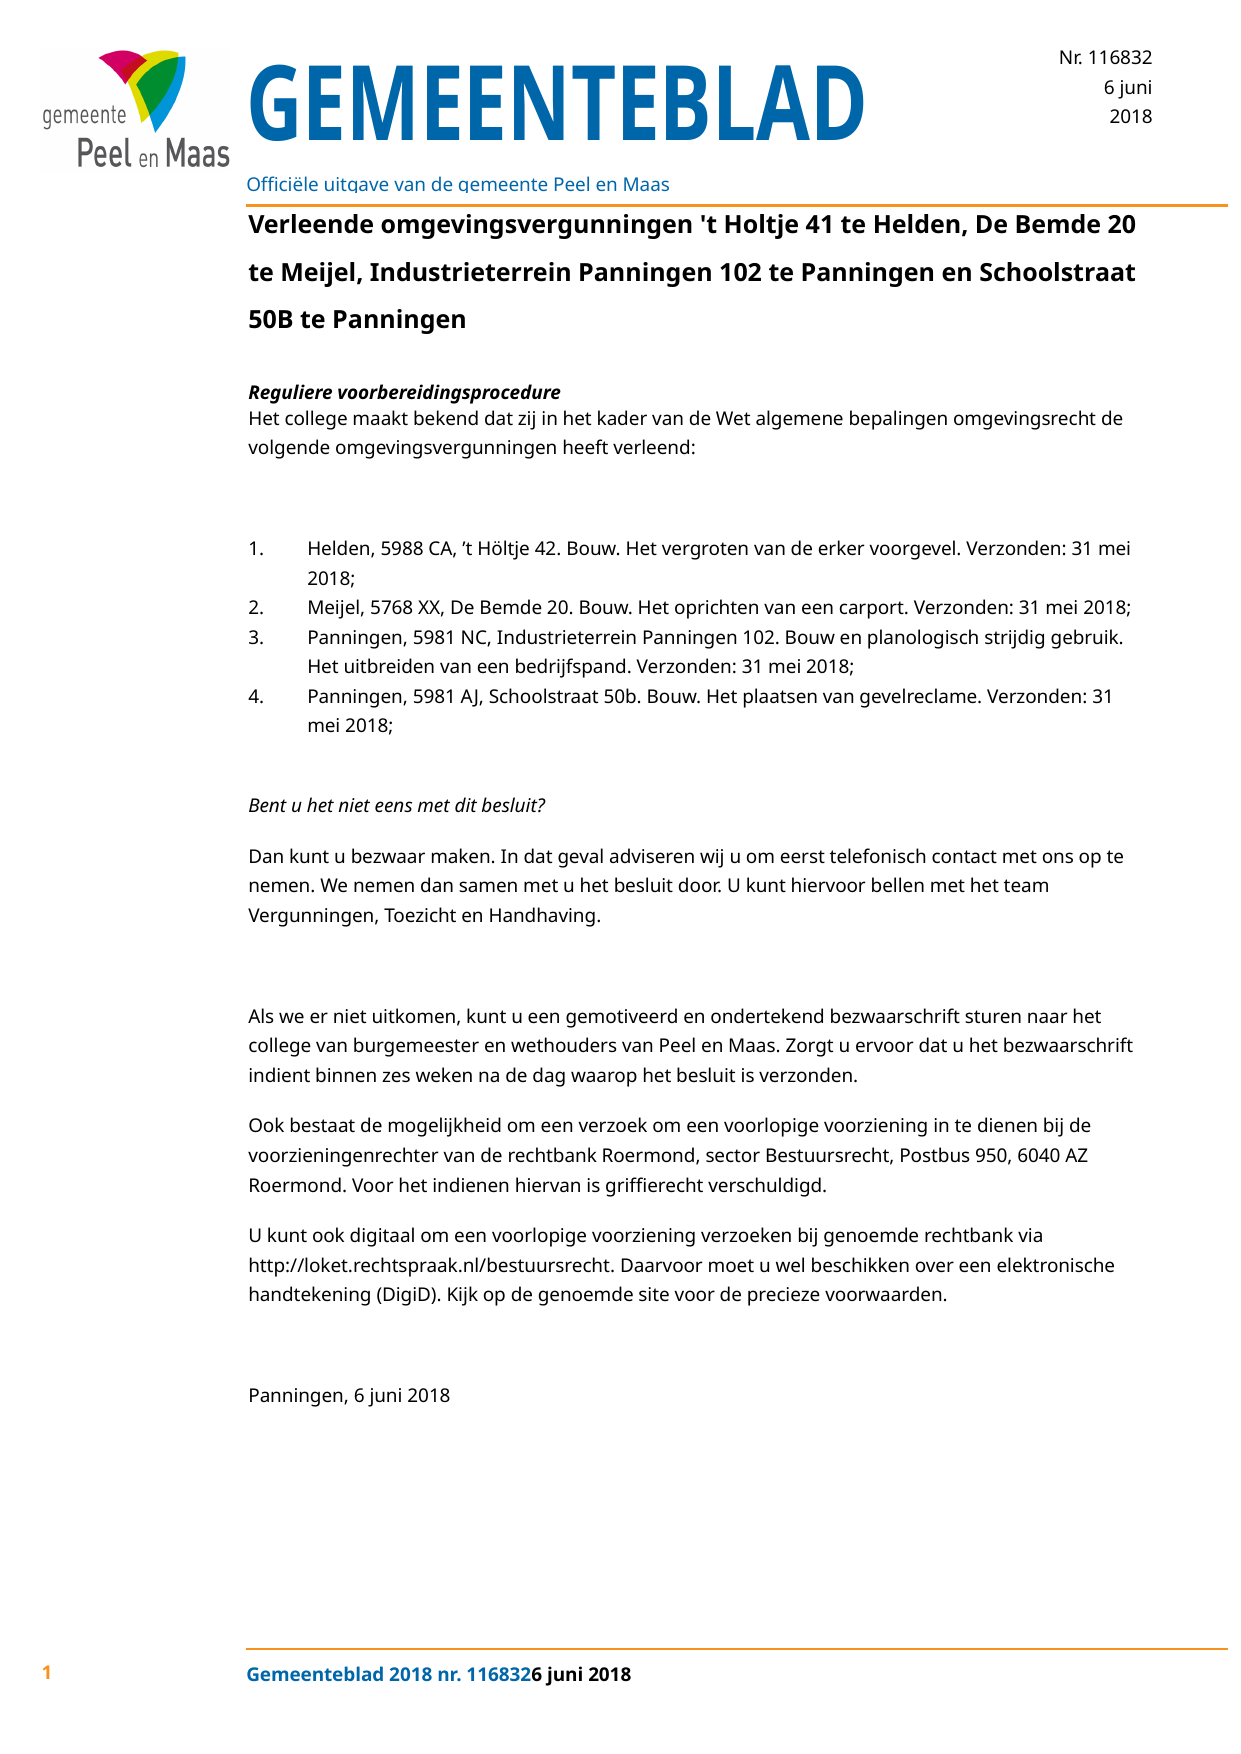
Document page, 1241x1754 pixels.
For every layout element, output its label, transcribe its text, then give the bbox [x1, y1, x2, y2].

list Panningen, 5981 AJ, Schoolstraat 50b. Bouw. Het plaatsen van gevelreclame. Verzonden: 31 mei 2018; [248, 683, 1152, 738]
text Reguliere voorbereidingsprocedure [248, 379, 1152, 405]
list Meijel, 5768 XX, De Bemde 20. Bouw. Het oprichten van een carport. Verzonden: 31 mei 2018; [248, 594, 1152, 620]
text U kunt ook digitaal om een voorlopige voorziening verzoeken bij genoemde rechtbank via http://loket.rechtspraak.nl/bestuursrecht. Daarvoor moet u wel beschikken over een elektronische handtekening (DigiD). Kijk op de genoemde site voor de precieze voorwaarden. [248, 1222, 1152, 1307]
list Panningen, 5981 NC, Industrieterrein Panningen 102. Bouw en planologisch strijdig gebruik. Het uitbreiden van een bedrijfspand. Verzonden: 31 mei 2018; [248, 624, 1152, 679]
text Als we er niet uitkomen, kunt u een gemotiveerd en ondertekend bezwaarschrift sturen naar het college van burgemeester en wethouders van Peel en Maas. Zorgt u ervoor dat u het bezwaarschrift indient binnen zes weken na de dag waarop het besluit is verzonden. [248, 1003, 1152, 1088]
text Bent u het niet eens met dit besluit? [248, 793, 1152, 818]
picture [41, 47, 231, 172]
list Helden, 5988 CA, ’t Höltje 42. Bouw. Het vergroten van de erker voorgevel. Verzonden: 31 mei 2018; [248, 535, 1152, 591]
text Panningen, 6 juni 2018 [248, 1382, 1152, 1408]
text Het college maakt bekend dat zij in het kader van de Wet algemene bepalingen omgevingsrecht de volgende omgevingsvergunningen heeft verleend: [248, 405, 1152, 460]
text Verleende omgevingsvergunningen 't Holtje 41 te Helden, De Bemde 20 te Meijel, Industrieterrein Panningen 102 te Panningen en Schoolstraat 50B te Panningen [248, 207, 1152, 336]
text Dan kunt u bezwaar maken. In dat geval adviseren wij u om eerst telefonisch contact met ons op te nemen. We nemen dan samen met u het besluit door. U kunt hiervoor bellen met het team Vergunningen, Toezicht en Handhaving. [248, 843, 1152, 928]
text Ook bestaat de mogelijkheid om een verzoek om een voorlopige voorziening in te dienen bij de voorzieningenrechter van de rechtbank Roermond, sector Bestuursrecht, Postbus 950, 6040 AZ Roermond. Voor het indienen hiervan is griffierecht verschuldigd. [248, 1113, 1152, 1198]
